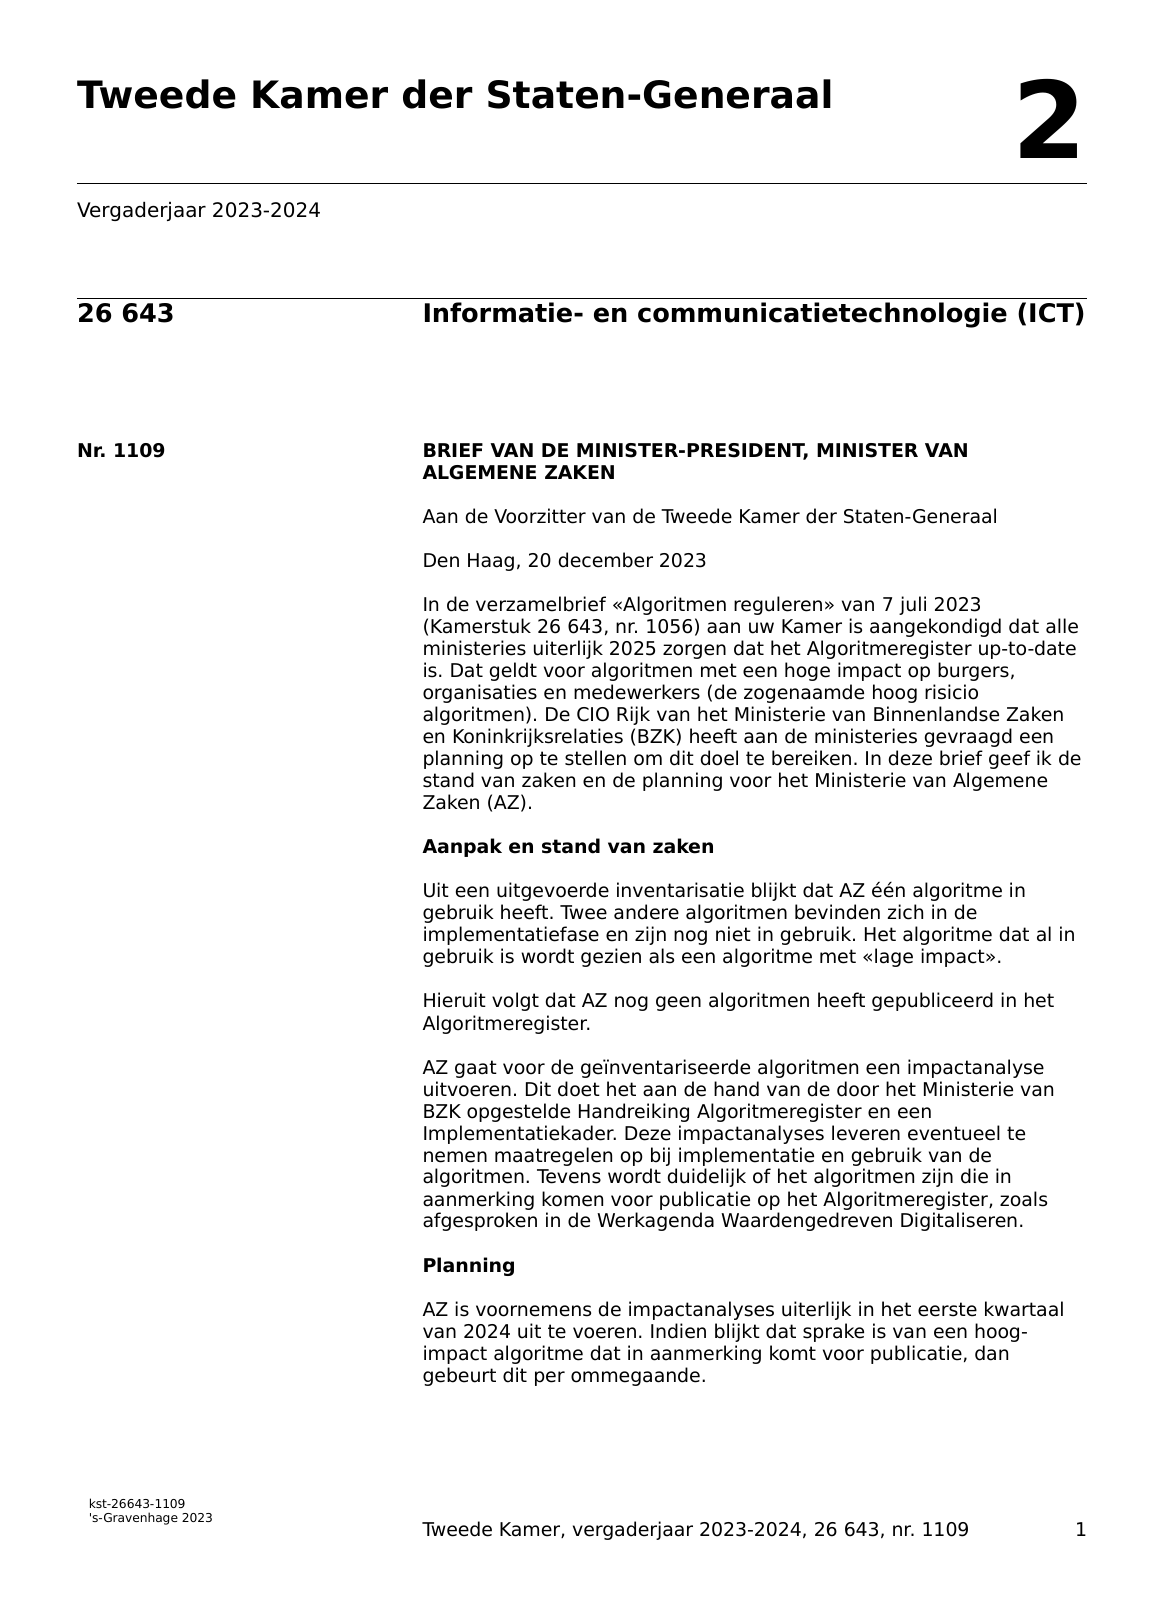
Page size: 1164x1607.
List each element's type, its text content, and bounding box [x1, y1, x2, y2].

text AZ is voornemens de impactanalyses uiterlijk in het eerste kwartaal van 2024 uit te voeren. Indien blijkt dat sprake is van een hoog-impact algoritme dat in aanmerking komt voor publicatie, dan gebeurt dit per ommegaande. [422, 1299, 1087, 1387]
subtitle Nr. 1109 BRIEF VAN DE MINISTER-PRESIDENT, MINISTER VAN ALGEMENE ZAKEN [77, 440, 1087, 484]
text AZ gaat voor de geïnventariseerde algoritmen een impactanalyse uitvoeren. Dit doet het aan de hand van de door het Ministerie van BZK opgestelde Handreiking Algoritmeregister en een Implementatiekader. Deze impactanalyses leveren eventueel te nemen maatregelen op bij implementatie en gebruik van de algoritmen. Tevens wordt duidelijk of het algoritmen zijn die in aanmerking komen voor publicatie op het Algoritmeregister, zoals afgesproken in de Werkagenda Waardengedreven Digitaliseren. [422, 1057, 1087, 1232]
text In de verzamelbrief «Algoritmen reguleren» van 7 juli 2023 (Kamerstuk 26 643, nr. 1056) aan uw Kamer is aangekondigd dat alle ministeries uiterlijk 2025 zorgen dat het Algoritmeregister up-to-date is. Dat geldt voor algoritmen met een hoge impact op burgers, organisaties en medewerkers (de zogenaamde hoog risicio algoritmen). De CIO Rijk van het Ministerie van Binnenlandse Zaken en Koninkrijksrelaties (BZK) heeft aan de ministeries gevraagd een planning op te stellen om dit doel te bereiken. In deze brief geef ik de stand van zaken en de planning voor het Ministerie van Algemene Zaken (AZ). [422, 594, 1087, 814]
text Den Haag, 20 december 2023 [422, 550, 1087, 572]
text Uit een uitgevoerde inventarisatie blijkt dat AZ één algoritme in gebruik heeft. Twee andere algoritmen bevinden zich in de implementatiefase en zijn nog niet in gebruik. Het algoritme dat al in gebruik is wordt gezien als een algoritme met «lage impact». [422, 880, 1087, 968]
text kst-26643-1109 [88, 1497, 323, 1511]
table_header 2 [886, 59, 1087, 183]
table_header Tweede Kamer der Staten-Generaal [77, 59, 886, 183]
subtitle Aanpak en stand van zaken [422, 836, 1087, 858]
subtitle 26 643 Informatie- en communicatietechnologie (ICT) [77, 299, 1087, 329]
table_cell Vergaderjaar 2023-2024 [77, 184, 1087, 298]
text Aan de Voorzitter van de Tweede Kamer der Staten-Generaal [422, 506, 1087, 528]
text Hieruit volgt dat AZ nog geen algoritmen heeft gepubliceerd in het Algoritmeregister. [422, 990, 1087, 1034]
subtitle Planning [422, 1254, 1087, 1277]
text 's-Gravenhage 2023 [88, 1511, 323, 1525]
